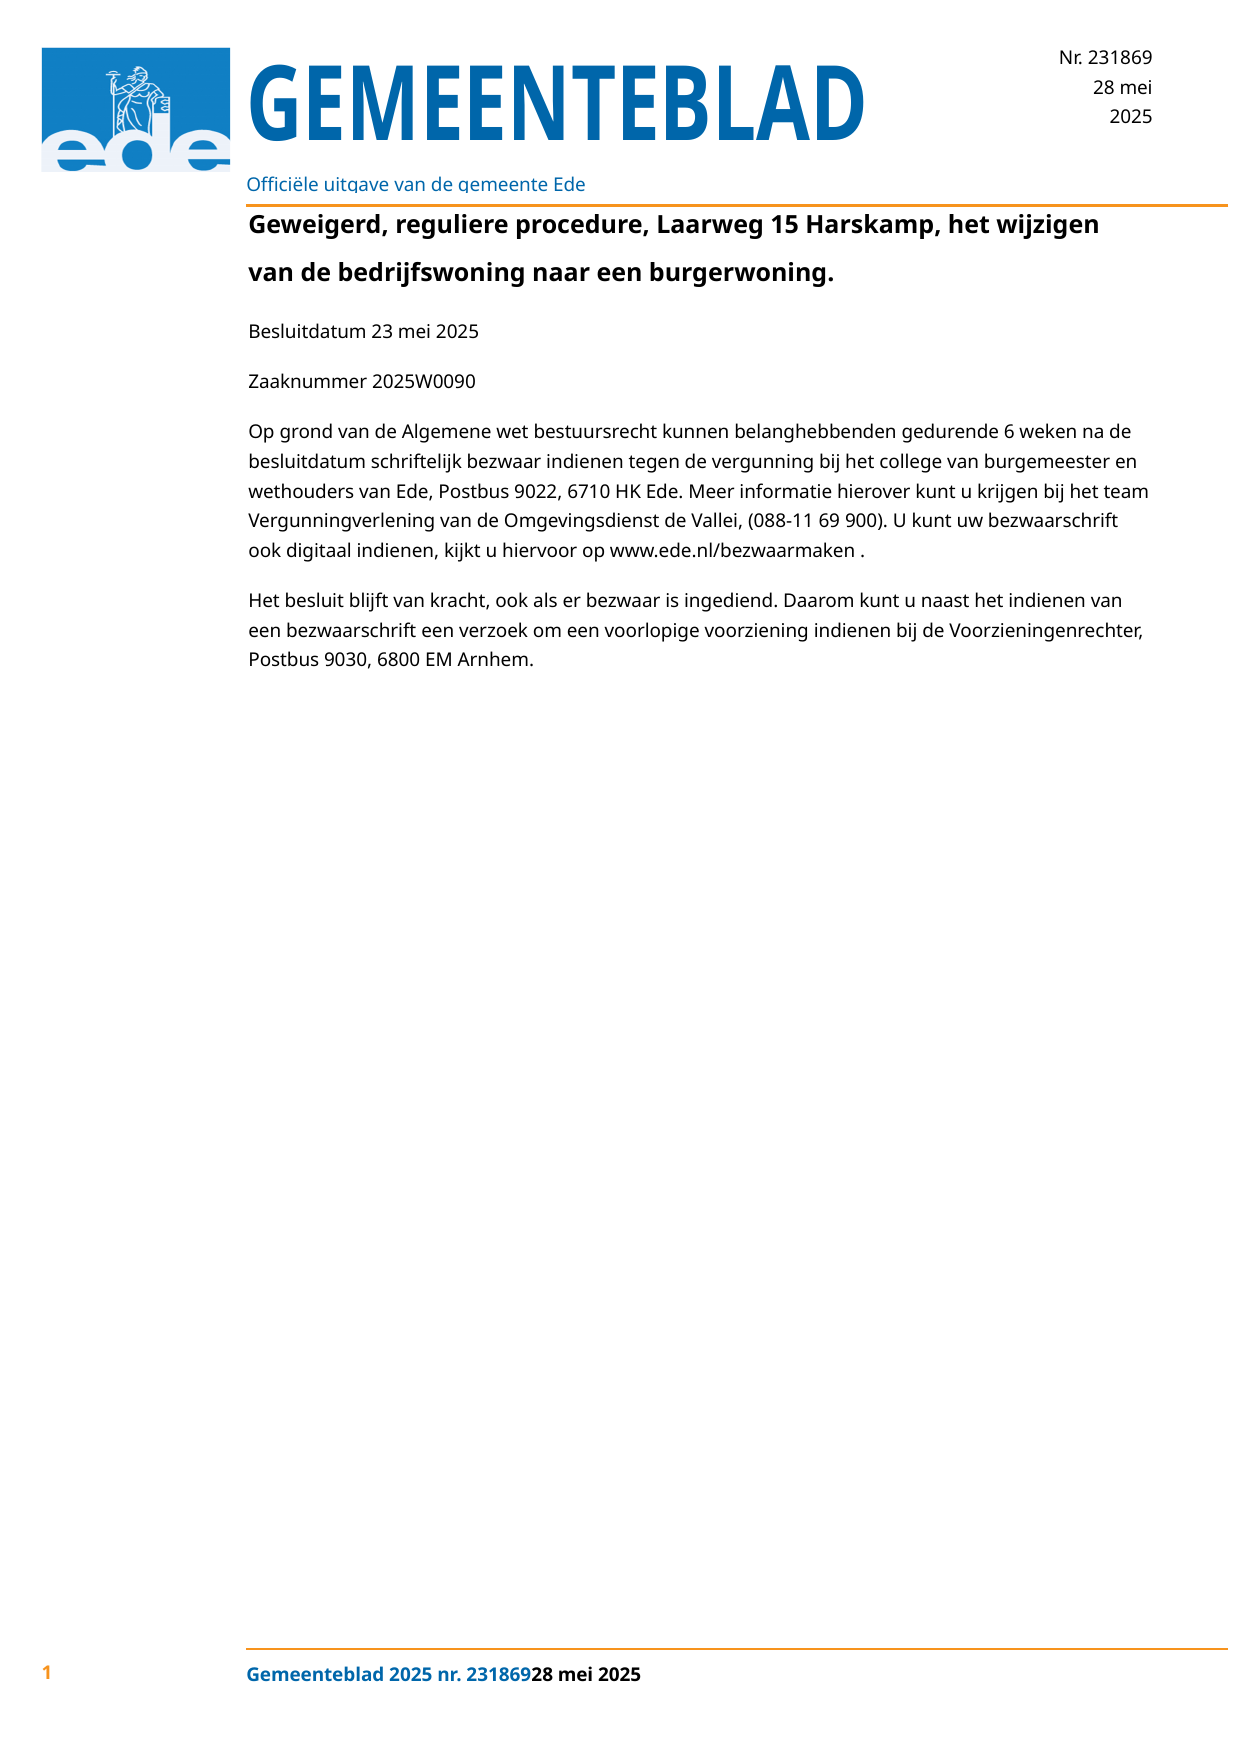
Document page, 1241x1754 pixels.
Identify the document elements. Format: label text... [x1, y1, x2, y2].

text Op grond van de Algemene wet bestuursrecht kunnen belanghebbenden gedurende 6 weken na de besluitdatum schriftelijk bezwaar indienen tegen de vergunning bij het college van burgemeester en wethouders van Ede, Postbus 9022, 6710 HK Ede. Meer informatie hierover kunt u krijgen bij het team Vergunningverlening van de Omgevingsdienst de Vallei, (088-11 69 900). U kunt uw bezwaarschrift ook digitaal indienen, kijkt u hiervoor op www.ede.nl/bezwaarmaken . [248, 419, 1152, 563]
text Geweigerd, reguliere procedure, Laarweg 15 Harskamp, het wijzigen van de bedrijfswoning naar een burgerwoning. [248, 207, 1152, 288]
picture [41, 47, 231, 172]
text Het besluit blijft van kracht, ook als er bezwaar is ingediend. Daarom kunt u naast het indienen van een bezwaarschrift een verzoek om een voorlopige voorziening indienen bij de Voorzieningenrechter, Postbus 9030, 6800 EM Arnhem. [248, 587, 1152, 672]
text Besluitdatum 23 mei 2025 [248, 318, 1152, 344]
text Zaaknummer 2025W0090 [248, 368, 1152, 394]
